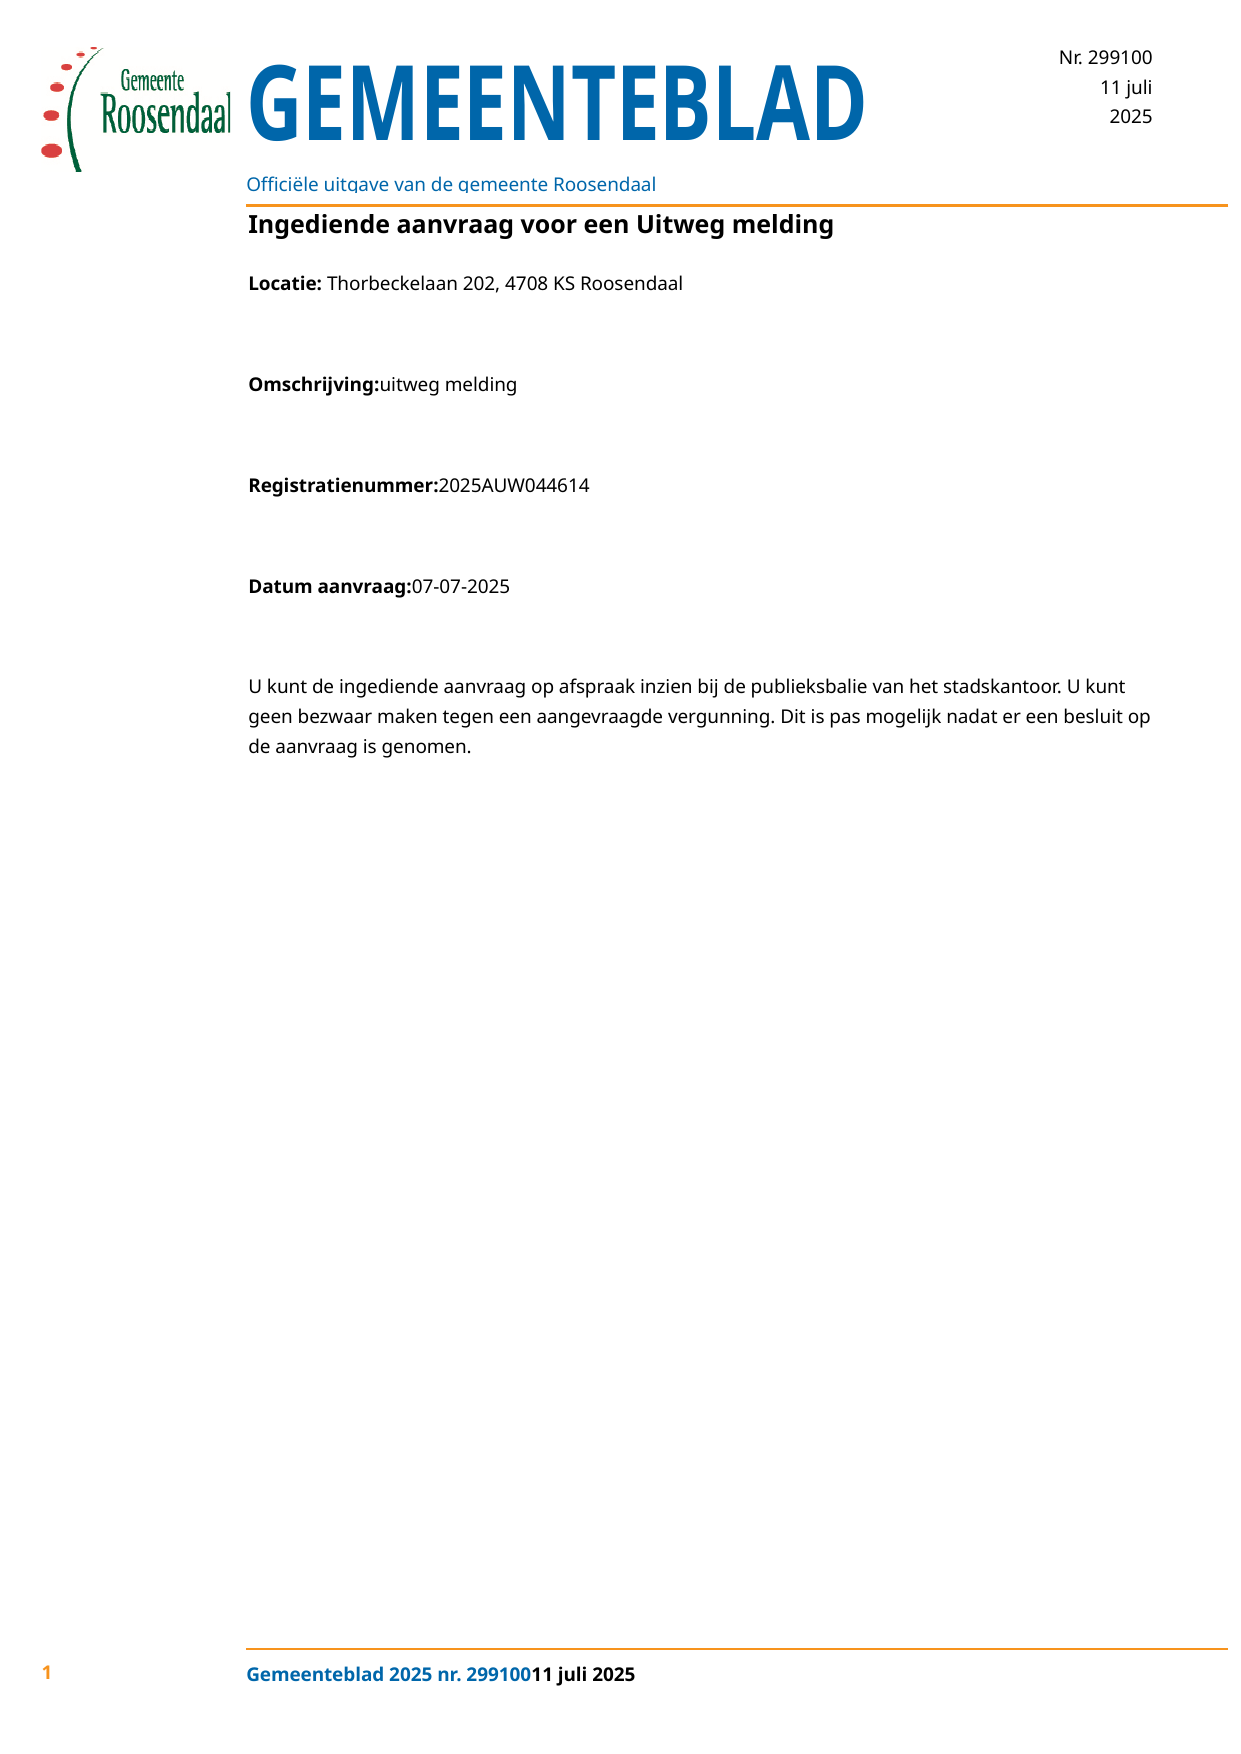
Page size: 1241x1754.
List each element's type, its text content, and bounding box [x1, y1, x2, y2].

text U kunt de ingediende aanvraag op afspraak inzien bij de publieksbalie van het stadskantoor. U kunt geen bezwaar maken tegen een aangevraagde vergunning. Dit is pas mogelijk nadat er een besluit op de aanvraag is genomen. [248, 674, 1152, 758]
text Omschrijving:uitweg melding [248, 371, 1152, 397]
text Datum aanvraag:07-07-2025 [248, 573, 1152, 598]
text Registratienummer:2025AUW044614 [248, 472, 1152, 498]
text Ingediende aanvraag voor een Uitweg melding [248, 207, 1152, 241]
text Locatie: Thorbeckelaan 202, 4708 KS Roosendaal [248, 270, 1152, 296]
picture [41, 47, 231, 172]
